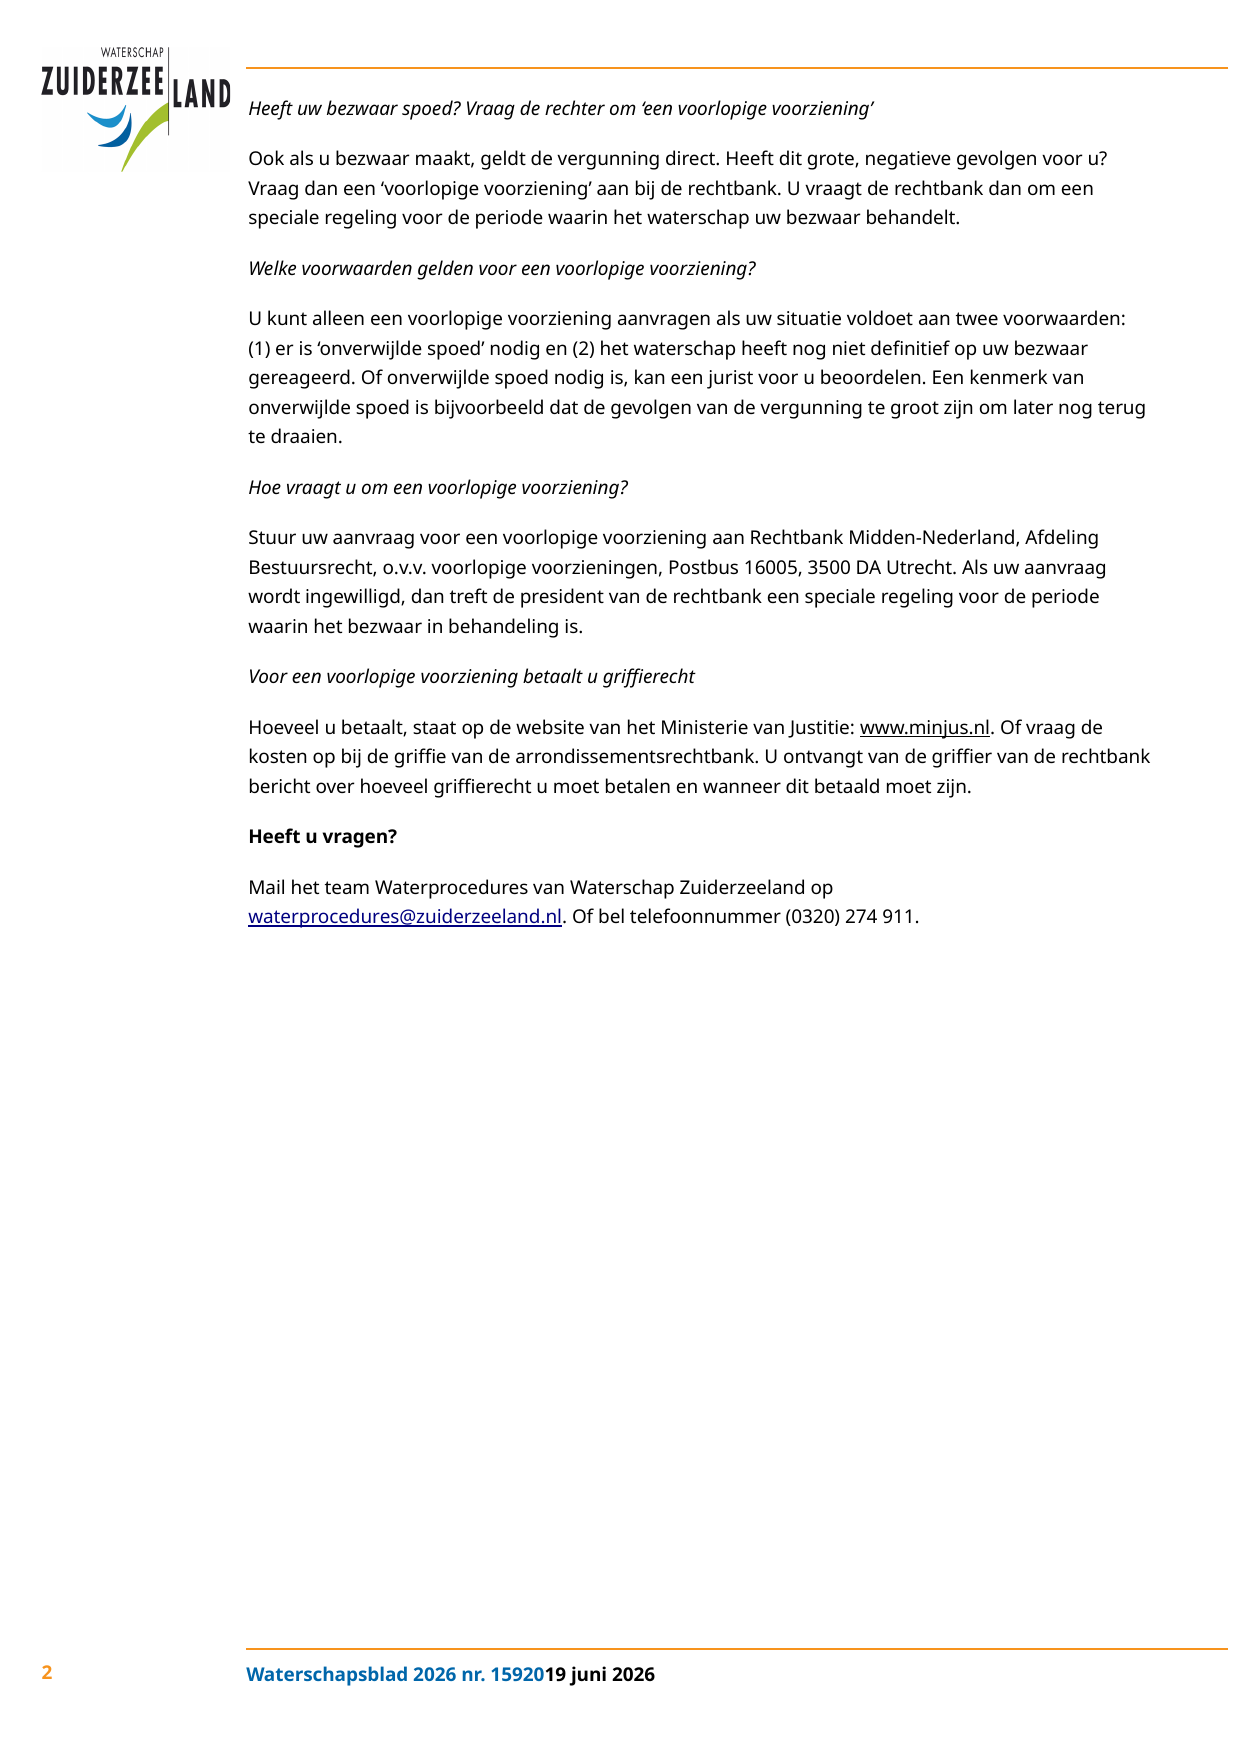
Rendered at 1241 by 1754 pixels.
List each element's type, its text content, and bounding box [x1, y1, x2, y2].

text Voor een voorlopige voorziening betaalt u griffierecht [248, 663, 1152, 689]
text Hoeveel u betaalt, staat op de website van het Ministerie van Justitie: www.minjus.nl. Of vraag de kosten op bij de griffie van de arrondissementsrechtbank. U ontvangt van de griffier van de rechtbank bericht over hoeveel griffierecht u moet betalen en wanneer dit betaald moet zijn. [248, 714, 1152, 799]
picture [41, 47, 231, 172]
text Mail het team Waterprocedures van Waterschap Zuiderzeeland op waterprocedures@zuiderzeeland.nl. Of bel telefoonnummer (0320) 274 911. [248, 874, 1152, 929]
text Hoe vraagt u om een voorlopige voorziening? [248, 474, 1152, 500]
text Ook als u bezwaar maakt, geldt de vergunning direct. Heeft dit grote, negatieve gevolgen voor u? Vraag dan een ‘voorlopige voorziening’ aan bij de rechtbank. U vraagt de rechtbank dan om een speciale regeling voor de periode waarin het waterschap uw bezwaar behandelt. [248, 145, 1152, 230]
text Welke voorwaarden gelden voor een voorlopige voorziening? [248, 255, 1152, 281]
text Heeft uw bezwaar spoed? Vraag de rechter om ‘een voorlopige voorziening’ [248, 95, 1152, 121]
text Heeft u vragen? [248, 823, 1152, 849]
text Stuur uw aanvraag voor een voorlopige voorziening aan Rechtbank Midden-Nederland, Afdeling Bestuursrecht, o.v.v. voorlopige voorzieningen, Postbus 16005, 3500 DA Utrecht. Als uw aanvraag wordt ingewilligd, dan treft de president van de rechtbank een speciale regeling voor de periode waarin het bezwaar in behandeling is. [248, 524, 1152, 639]
text U kunt alleen een voorlopige voorziening aanvragen als uw situatie voldoet aan twee voorwaarden: (1) er is ‘onverwijlde spoed’ nodig en (2) het waterschap heeft nog niet definitief op uw bezwaar gereageerd. Of onverwijlde spoed nodig is, kan een jurist voor u beoordelen. Een kenmerk van onverwijlde spoed is bijvoorbeeld dat de gevolgen van de vergunning te groot zijn om later nog terug te draaien. [248, 305, 1152, 449]
